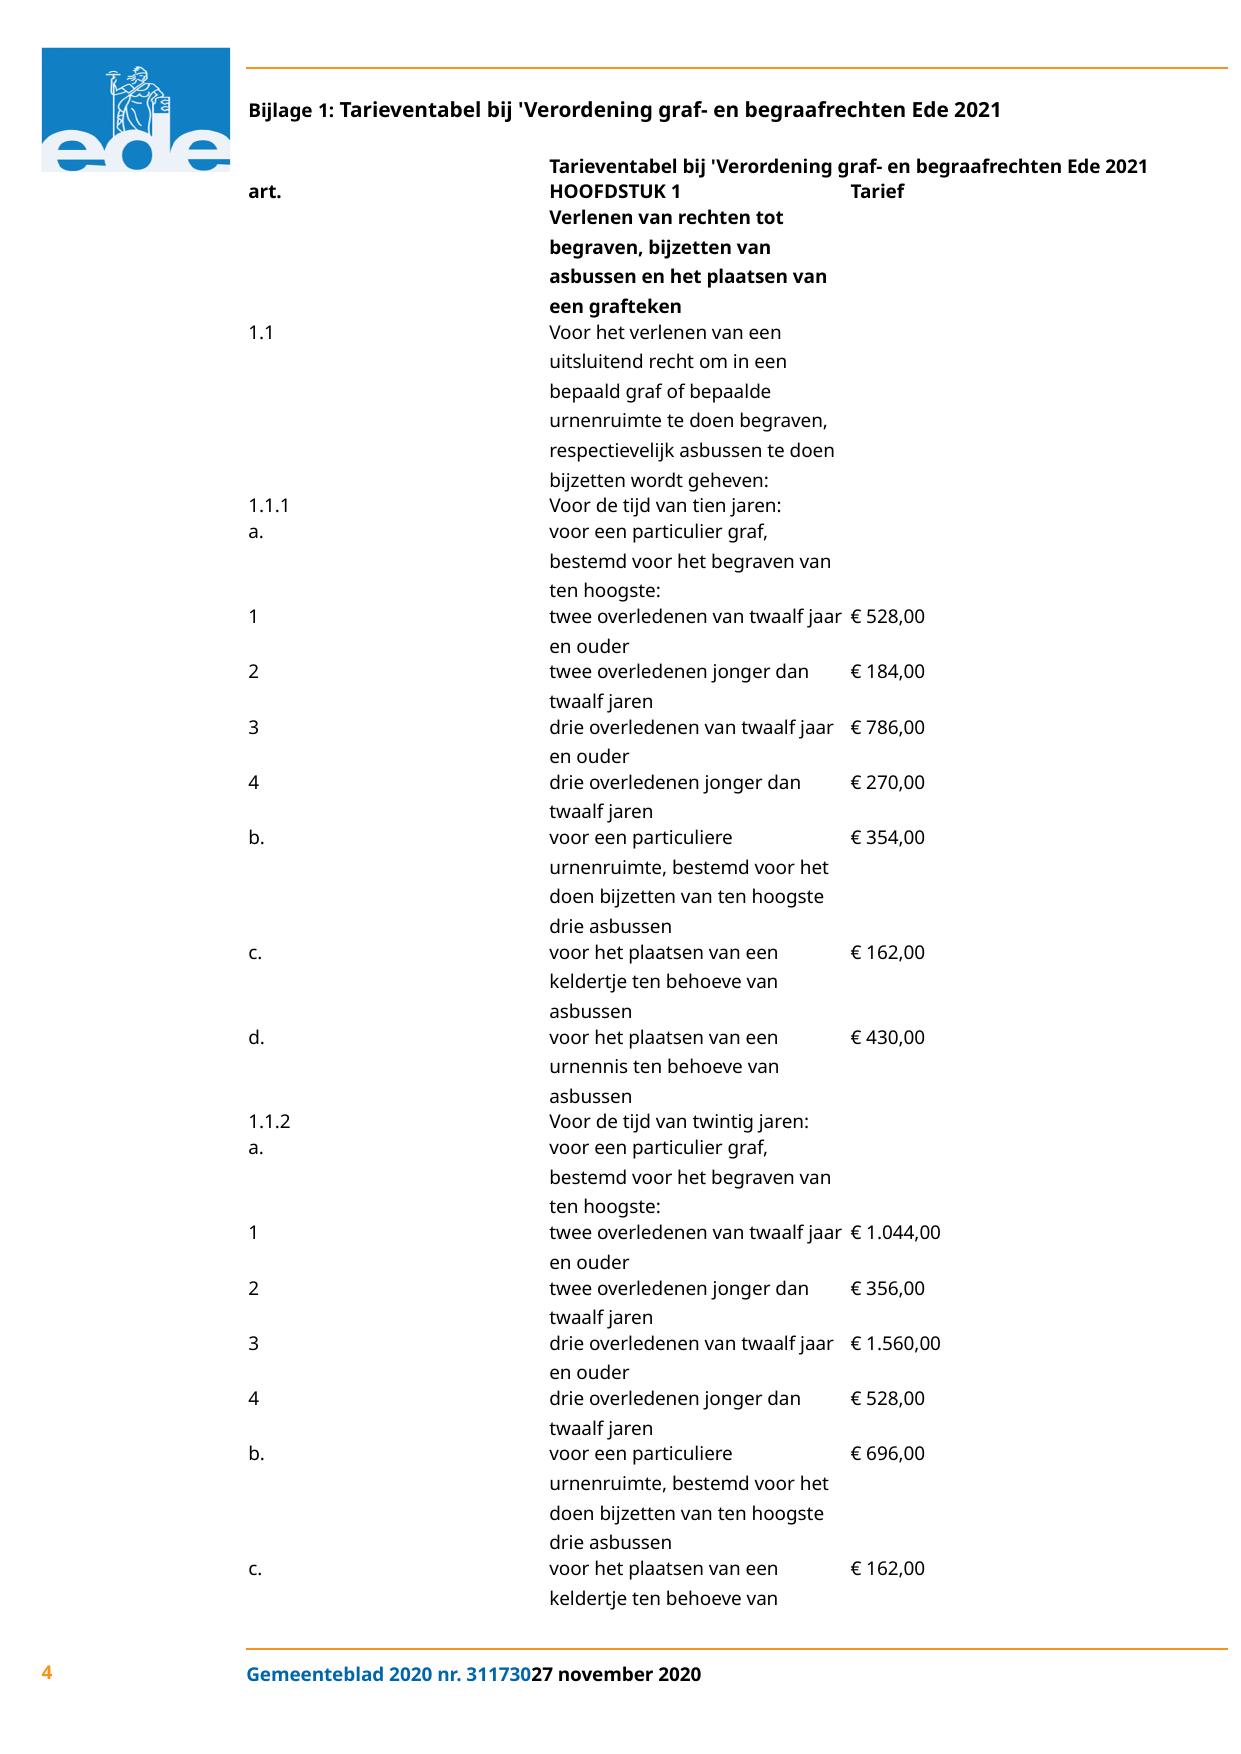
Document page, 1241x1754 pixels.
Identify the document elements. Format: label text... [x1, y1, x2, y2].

table_cell Voor de tijd van tien jaren: [549, 493, 850, 518]
table_cell € 528,00 [850, 603, 1152, 658]
table_cell € 162,00 [850, 1555, 1152, 1610]
table_cell 1.1.2 [248, 1109, 549, 1134]
table_cell € 162,00 [850, 939, 1152, 1024]
table_cell voor een particuliere urnenruimte, bestemd voor het doen bijzetten van ten hoogste drie asbussen [549, 825, 850, 939]
table_cell [850, 1135, 1152, 1219]
table_cell d. [248, 1024, 549, 1109]
table_cell b. [248, 825, 549, 939]
table_cell € 430,00 [850, 1024, 1152, 1109]
table_cell 2 [248, 659, 549, 714]
table_cell 1.1 [248, 319, 549, 493]
table_cell [850, 205, 1152, 319]
table_cell [850, 493, 1152, 518]
table_cell 1 [248, 1219, 549, 1275]
table_cell a. [248, 518, 549, 603]
table_cell HOOFDSTUK 1 [549, 179, 850, 204]
table_cell Voor het verlenen van een uitsluitend recht om in een bepaald graf of bepaalde urnenruimte te doen begraven, respectievelijk asbussen te doen bijzetten wordt geheven: [549, 319, 850, 493]
table_cell voor het plaatsen van een keldertje ten behoeve van [549, 1555, 850, 1610]
table_cell voor een particuliere urnenruimte, bestemd voor het doen bijzetten van ten hoogste drie asbussen [549, 1441, 850, 1555]
table_cell € 1.044,00 [850, 1219, 1152, 1275]
table_cell c. [248, 939, 549, 1024]
table_cell 4 [248, 1385, 549, 1441]
table_cell 1 [248, 603, 549, 658]
table_cell b. [248, 1441, 549, 1555]
table_cell Tarief [850, 179, 1152, 204]
table_header [248, 153, 549, 179]
table_cell [850, 1109, 1152, 1134]
table_cell twee overledenen van twaalf jaar en ouder [549, 1219, 850, 1275]
table_cell Voor de tijd van twintig jaren: [549, 1109, 850, 1134]
table_cell 2 [248, 1275, 549, 1330]
table_cell € 528,00 [850, 1385, 1152, 1441]
table_cell Verlenen van rechten tot begraven, bijzetten van asbussen en het plaatsen van een grafteken [549, 205, 850, 319]
table_cell a. [248, 1135, 549, 1219]
table_cell 3 [248, 714, 549, 769]
table_header Tarieventabel bij 'Verordening graf- en begraafrechten Ede 2021 [549, 153, 1152, 179]
table_cell voor een particulier graf, bestemd voor het begraven van ten hoogste: [549, 518, 850, 603]
table_cell [850, 518, 1152, 603]
table_cell € 1.560,00 [850, 1330, 1152, 1385]
table_cell drie overledenen van twaalf jaar en ouder [549, 1330, 850, 1385]
table_cell voor een particulier graf, bestemd voor het begraven van ten hoogste: [549, 1135, 850, 1219]
table_cell voor het plaatsen van een urnennis ten behoeve van asbussen [549, 1024, 850, 1109]
table_cell twee overledenen jonger dan twaalf jaren [549, 1275, 850, 1330]
table_cell € 696,00 [850, 1441, 1152, 1555]
table_cell 4 [248, 769, 549, 824]
picture [41, 47, 231, 172]
table_cell 1.1.1 [248, 493, 549, 518]
table_cell [850, 319, 1152, 493]
table_cell [248, 205, 549, 319]
table_cell € 786,00 [850, 714, 1152, 769]
table_cell c. [248, 1555, 549, 1610]
table_cell voor het plaatsen van een keldertje ten behoeve van asbussen [549, 939, 850, 1024]
table_cell € 356,00 [850, 1275, 1152, 1330]
table_cell 3 [248, 1330, 549, 1385]
table_cell € 184,00 [850, 659, 1152, 714]
text Bijlage 1: Tarieventabel bij 'Verordening graf- en begraafrechten Ede 2021 [248, 95, 1152, 123]
table_cell twee overledenen van twaalf jaar en ouder [549, 603, 850, 658]
table_cell drie overledenen jonger dan twaalf jaren [549, 1385, 850, 1441]
table_cell drie overledenen jonger dan twaalf jaren [549, 769, 850, 824]
table_cell twee overledenen jonger dan twaalf jaren [549, 659, 850, 714]
table_cell drie overledenen van twaalf jaar en ouder [549, 714, 850, 769]
table_cell art. [248, 179, 549, 204]
table_cell € 354,00 [850, 825, 1152, 939]
table_cell € 270,00 [850, 769, 1152, 824]
